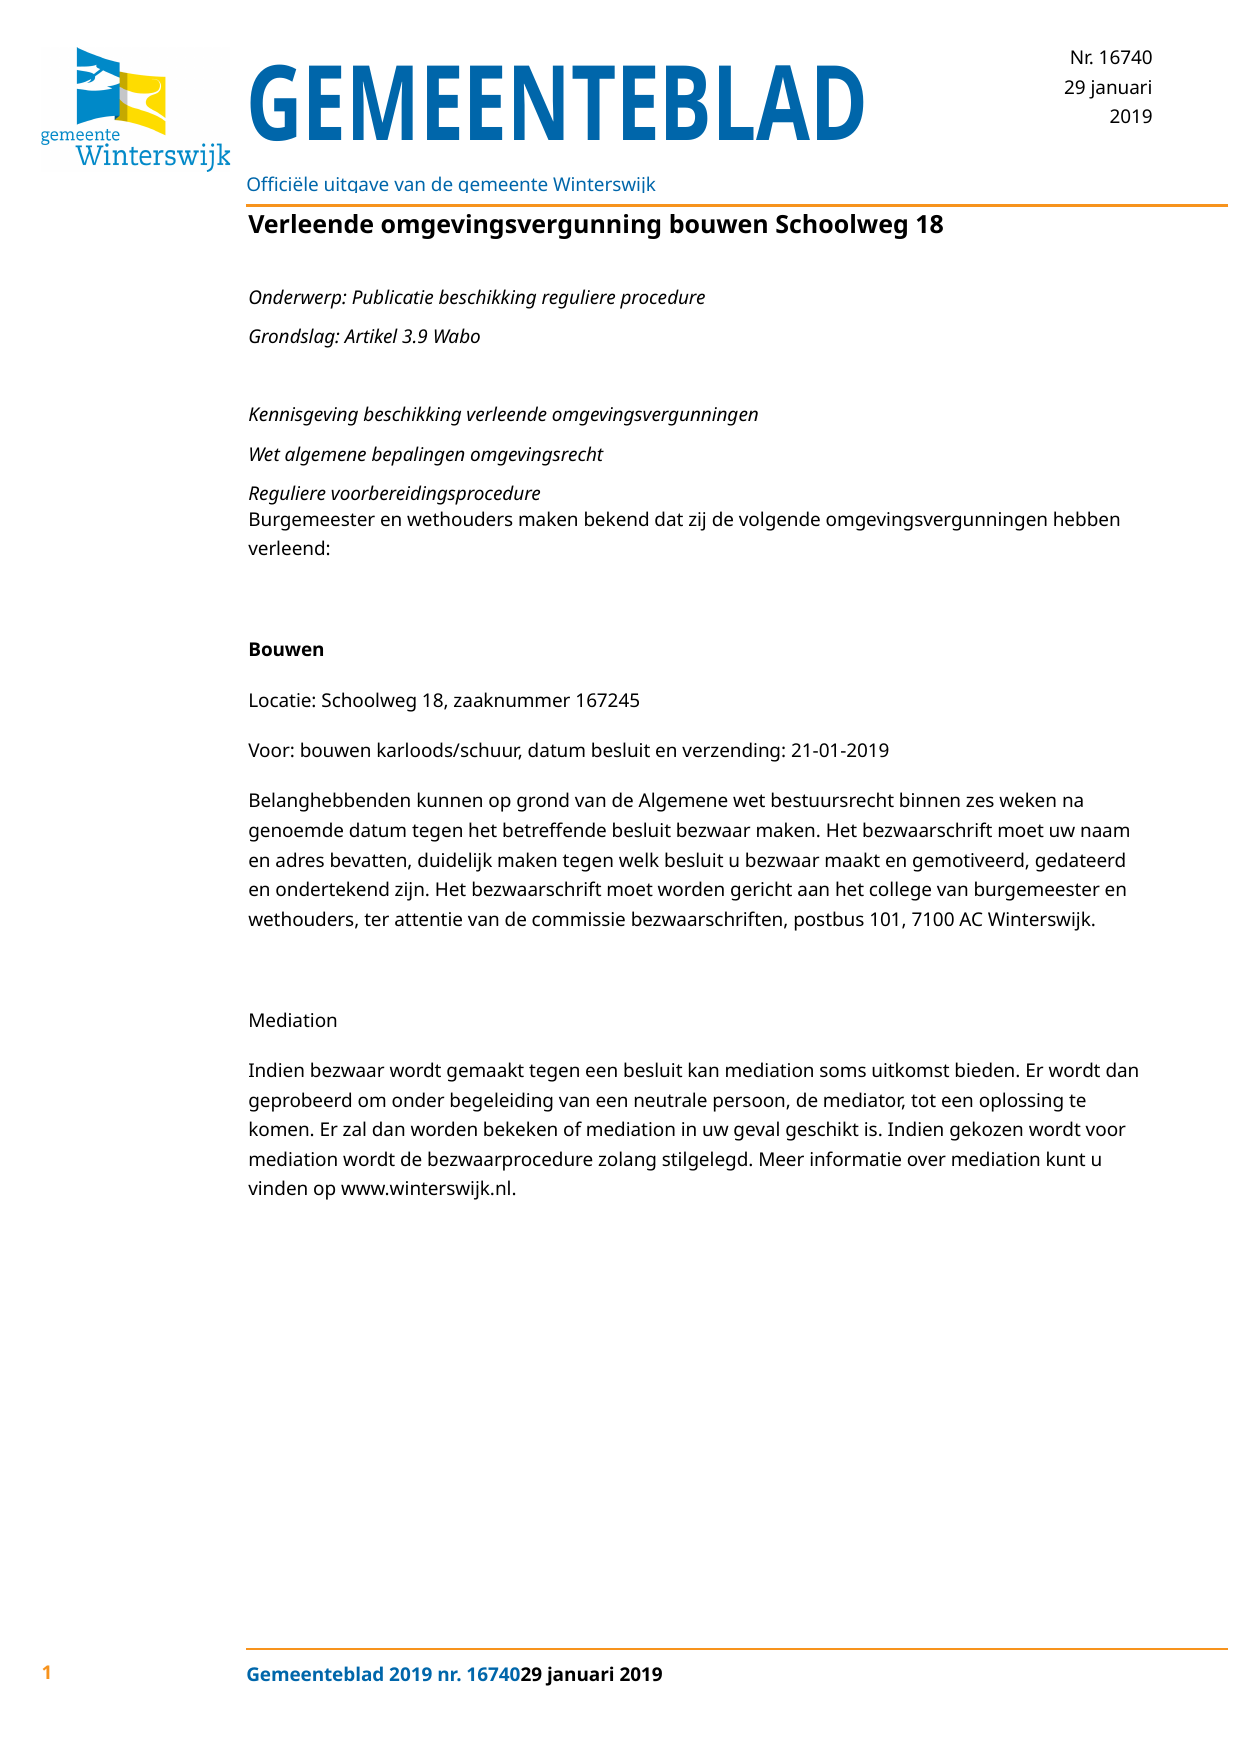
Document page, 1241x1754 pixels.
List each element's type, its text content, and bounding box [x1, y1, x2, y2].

text Kennisgeving beschikking verleende omgevingsvergunningen [248, 402, 1152, 427]
text Voor: bouwen karloods/schuur, datum besluit en verzending: 21-01-2019 [248, 737, 1152, 763]
text Bouwen [248, 636, 1152, 662]
text Grondslag: Artikel 3.9 Wabo [248, 323, 1152, 349]
text Belanghebbenden kunnen op grond van de Algemene wet bestuursrecht binnen zes weken na genoemde datum tegen het betreffende besluit bezwaar maken. Het bezwaarschrift moet uw naam en adres bevatten, duidelijk maken tegen welk besluit u bezwaar maakt en gemotiveerd, gedateerd en ondertekend zijn. Het bezwaarschrift moet worden gericht aan het college van burgemeester en wethouders, ter attentie van de commissie bezwaarschriften, postbus 101, 7100 AC Winterswijk. [248, 788, 1152, 932]
text Reguliere voorbereidingsprocedure [248, 480, 1152, 506]
text Mediation [248, 1007, 1152, 1032]
text Locatie: Schoolweg 18, zaaknummer 167245 [248, 687, 1152, 712]
picture [225, 153, 231, 162]
picture [41, 47, 231, 172]
text Burgemeester en wethouders maken bekend dat zij de volgende omgevingsvergunningen hebben verleend: [248, 506, 1152, 561]
text Onderwerp: Publicatie beschikking reguliere procedure [248, 284, 1152, 309]
text Verleende omgevingsvergunning bouwen Schoolweg 18 [248, 207, 1152, 241]
text Wet algemene bepalingen omgevingsrecht [248, 441, 1152, 467]
text Indien bezwaar wordt gemaakt tegen een besluit kan mediation soms uitkomst bieden. Er wordt dan geprobeerd om onder begeleiding van een neutrale persoon, de mediator, tot een oplossing te komen. Er zal dan worden bekeken of mediation in uw geval geschikt is. Indien gekozen wordt voor mediation wordt de bezwaarprocedure zolang stilgelegd. Meer informatie over mediation kunt u vinden op www.winterswijk.nl. [248, 1057, 1152, 1201]
